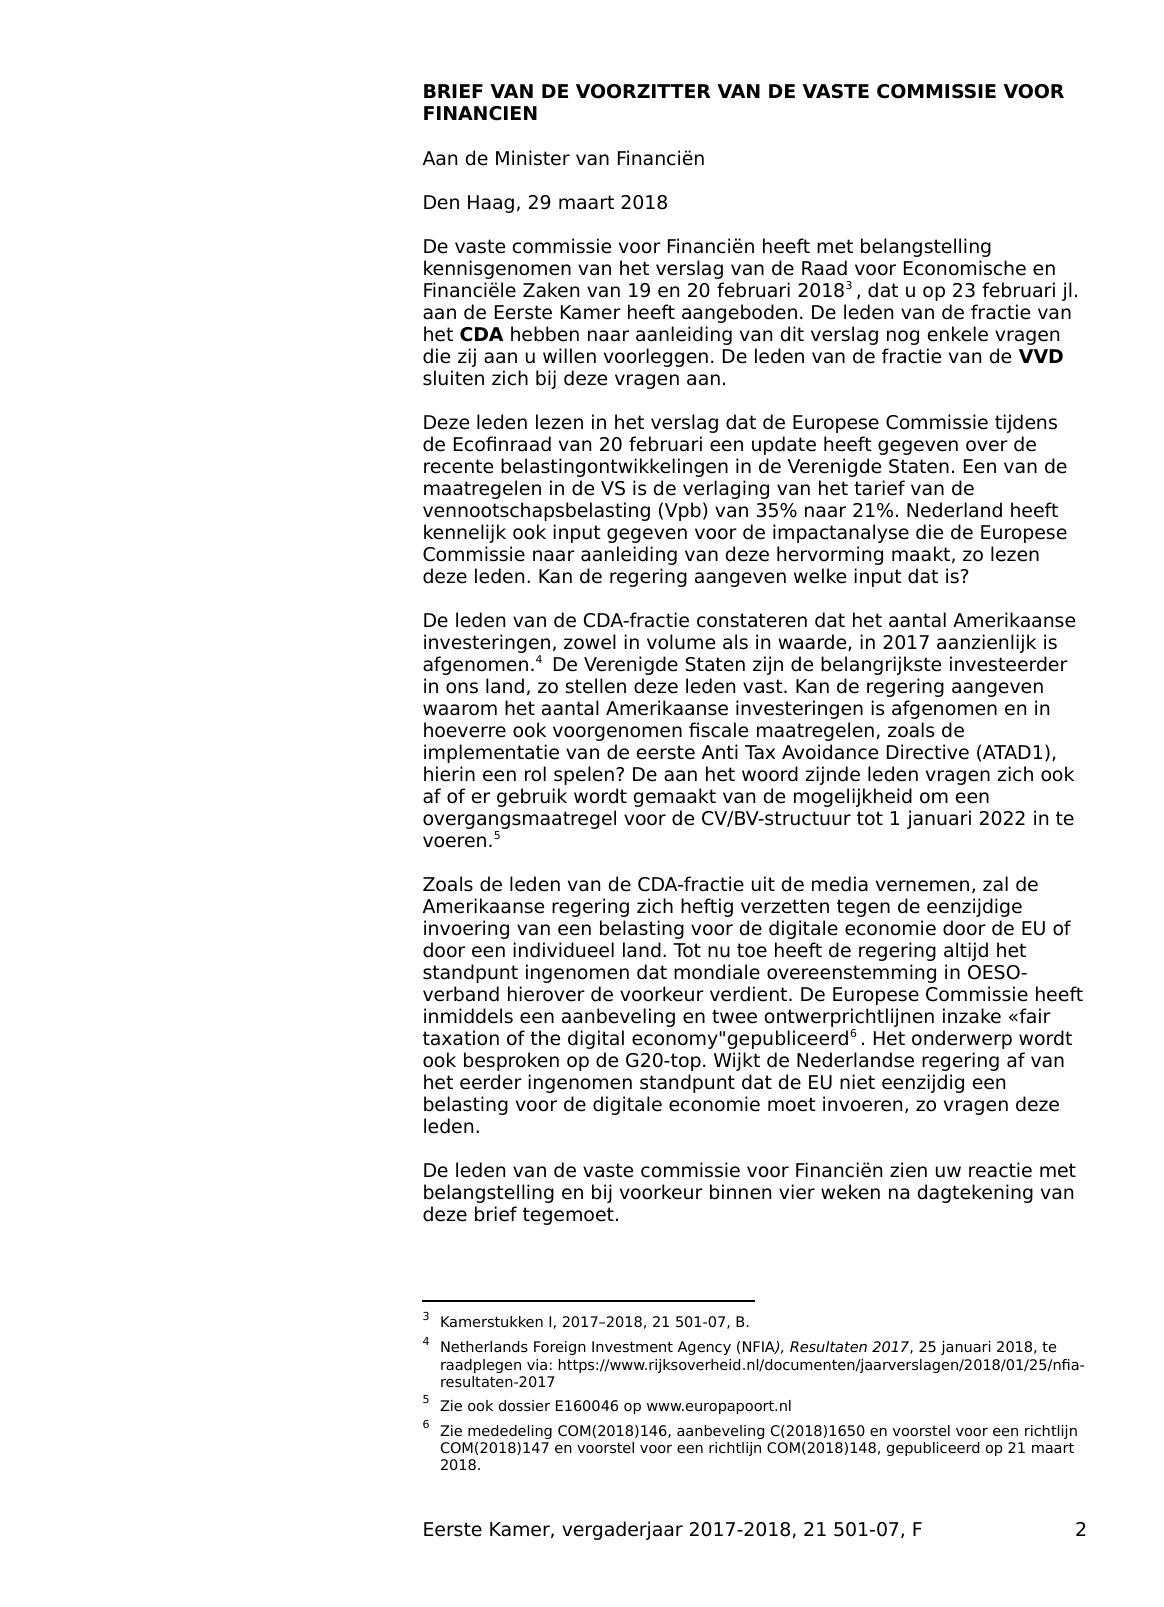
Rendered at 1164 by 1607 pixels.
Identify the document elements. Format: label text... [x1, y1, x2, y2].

subtitle BRIEF VAN DE VOORZITTER VAN DE VASTE COMMISSIE VOOR FINANCIEN [422, 81, 1087, 125]
text Aan de Minister van Financiën [422, 147, 1087, 169]
text De leden van de vaste commissie voor Financiën zien uw reactie met belangstelling en bij voorkeur binnen vier weken na dagtekening van deze brief tegemoet. [422, 1160, 1087, 1226]
text Zie ook dossier E160046 op www.europapoort.nl [422, 1393, 1087, 1416]
text Zie mededeling COM(2018)146, aanbeveling C(2018)1650 en voorstel voor een richtlijn COM(2018)147 en voorstel voor een richtlijn COM(2018)148, gepubliceerd op 21 maart 2018. [422, 1418, 1087, 1474]
text De leden van de CDA-fractie constateren dat het aantal Amerikaanse investeringen, zowel in volume als in waarde, in 2017 aanzienlijk is afgenomen. De Verenigde Staten zijn de belangrijkste investeerder in ons land, zo stellen deze leden vast. Kan de regering aangeven waarom het aantal Amerikaanse investeringen is afgenomen en in hoeverre ook voorgenomen fiscale maatregelen, zoals de implementatie van de eerste Anti Tax Avoidance Directive (ATAD1), hierin een rol spelen? De aan het woord zijnde leden vragen zich ook af of er gebruik wordt gemaakt van de mogelijkheid om een overgangsmaatregel voor de CV/BV-structuur tot 1 januari 2022 in te voeren. [422, 610, 1087, 852]
text De vaste commissie voor Financiën heeft met belangstelling kennisgenomen van het verslag van de Raad voor Economische en Financiële Zaken van 19 en 20 februari 2018, dat u op 23 februari jl. aan de Eerste Kamer heeft aangeboden. De leden van de fractie van het CDA hebben naar aanleiding van dit verslag nog enkele vragen die zij aan u willen voorleggen. De leden van de fractie van de VVD sluiten zich bij deze vragen aan. [422, 236, 1087, 389]
text Netherlands Foreign Investment Agency (NFIA), Resultaten 2017, 25 januari 2018, te raadplegen via: https://www.rijksoverheid.nl/documenten/jaarverslagen/2018/01/25/nfia-resultaten-2017 [422, 1335, 1087, 1391]
text Kamerstukken I, 2017–2018, 21 501-07, B. [422, 1310, 1087, 1332]
text Zoals de leden van de CDA-fractie uit de media vernemen, zal de Amerikaanse regering zich heftig verzetten tegen de eenzijdige invoering van een belasting voor de digitale economie door de EU of door een individueel land. Tot nu toe heeft de regering altijd het standpunt ingenomen dat mondiale overeenstemming in OESO-verband hierover de voorkeur verdient. De Europese Commissie heeft inmiddels een aanbeveling en twee ontwerprichtlijnen inzake «fair taxation of the digital economy"gepubliceerd. Het onderwerp wordt ook besproken op de G20-top. Wijkt de Nederlandse regering af van het eerder ingenomen standpunt dat de EU niet eenzijdig een belasting voor de digitale economie moet invoeren, zo vragen deze leden. [422, 874, 1087, 1137]
text Den Haag, 29 maart 2018 [422, 192, 1087, 213]
text Deze leden lezen in het verslag dat de Europese Commissie tijdens de Ecofinraad van 20 februari een update heeft gegeven over de recente belastingontwikkelingen in de Verenigde Staten. Een van de maatregelen in de VS is de verlaging van het tarief van de vennootschapsbelasting (Vpb) van 35% naar 21%. Nederland heeft kennelijk ook input gegeven voor de impactanalyse die de Europese Commissie naar aanleiding van deze hervorming maakt, zo lezen deze leden. Kan de regering aangeven welke input dat is? [422, 412, 1087, 588]
